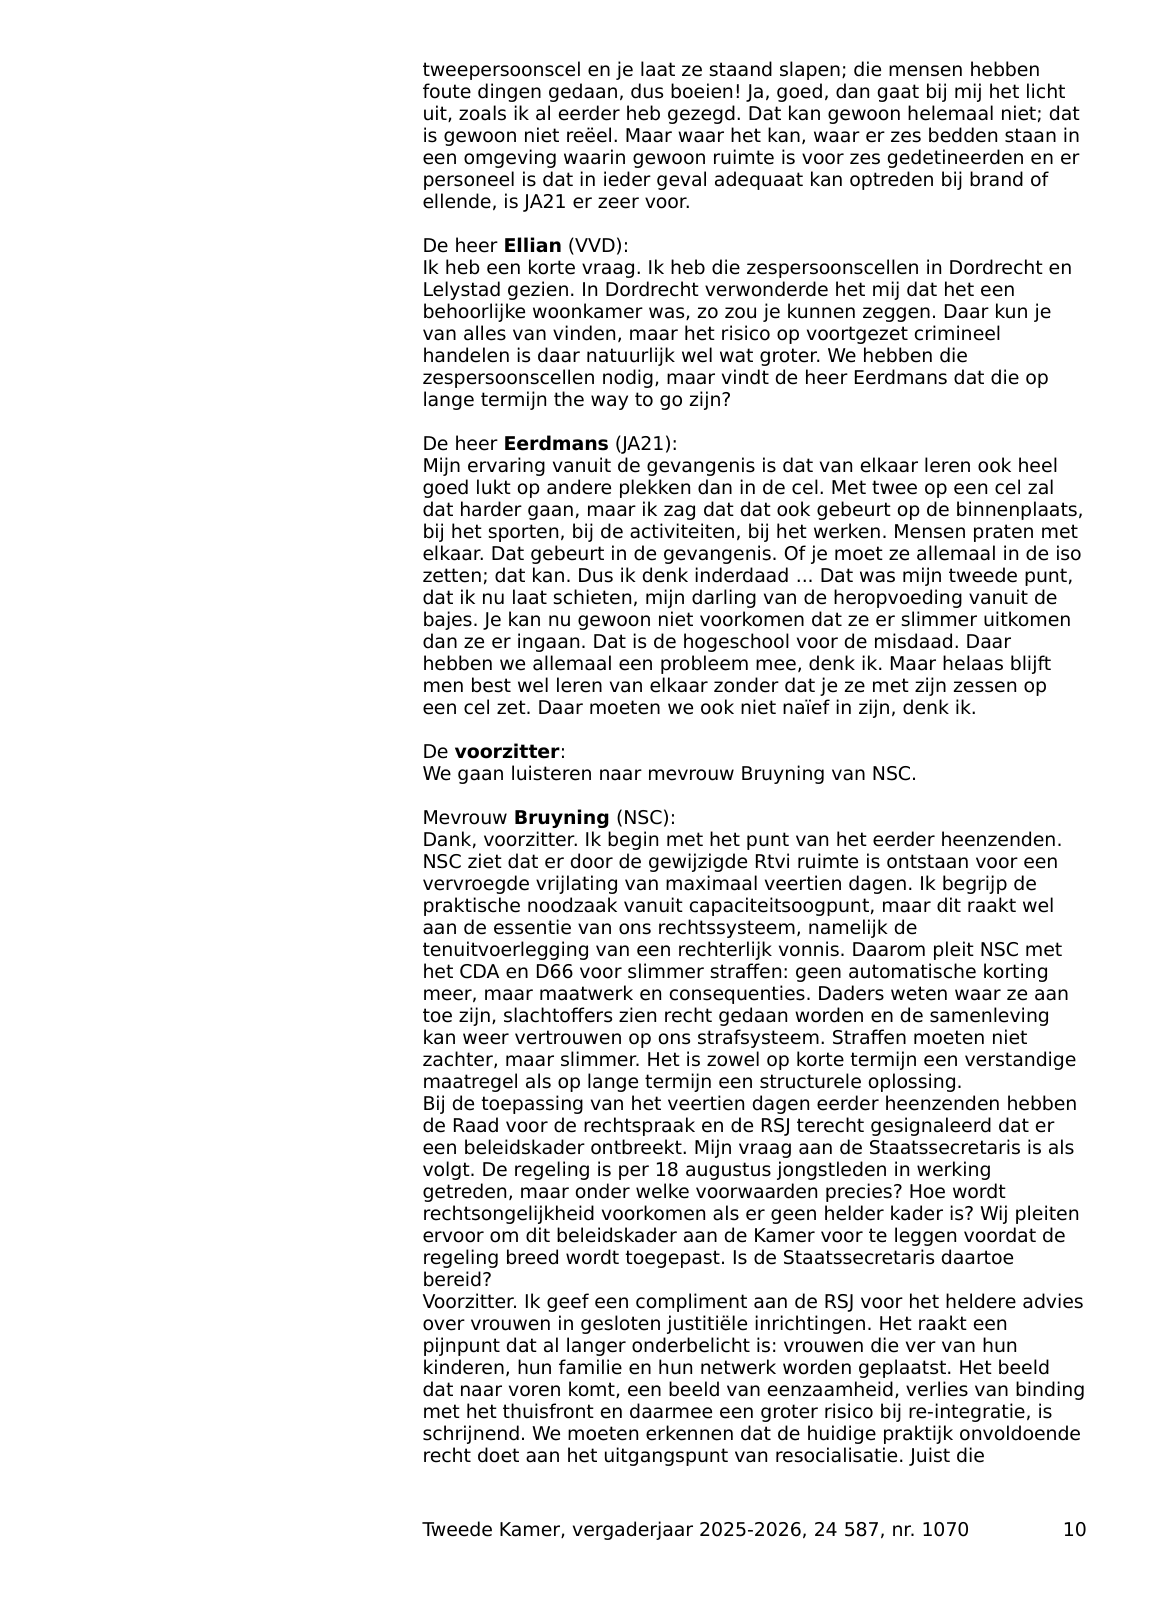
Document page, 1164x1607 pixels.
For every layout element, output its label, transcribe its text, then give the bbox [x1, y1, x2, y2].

text De heer Ellian (VVD): [422, 235, 1087, 257]
text Dank, voorzitter. Ik begin met het punt van het eerder heenzenden. NSC ziet dat er door de gewijzigde Rtvi ruimte is ontstaan voor een vervroegde vrijlating van maximaal veertien dagen. Ik begrijp de praktische noodzaak vanuit capaciteitsoogpunt, maar dit raakt wel aan de essentie van ons rechtssysteem, namelijk de tenuitvoerlegging van een rechterlijk vonnis. Daarom pleit NSC met het CDA en D66 voor slimmer straffen: geen automatische korting meer, maar maatwerk en consequenties. Daders weten waar ze aan toe zijn, slachtoffers zien recht gedaan worden en de samenleving kan weer vertrouwen op ons strafsysteem. Straffen moeten niet zachter, maar slimmer. Het is zowel op korte termijn een verstandige maatregel als op lange termijn een structurele oplossing. [422, 829, 1087, 1093]
text De voorzitter: [422, 741, 1087, 763]
text Mevrouw Bruyning (NSC): [422, 807, 1087, 829]
text We gaan luisteren naar mevrouw Bruyning van NSC. [422, 763, 1087, 785]
text tweepersoonscel en je laat ze staand slapen; die mensen hebben foute dingen gedaan, dus boeien! Ja, goed, dan gaat bij mij het licht uit, zoals ik al eerder heb gezegd. Dat kan gewoon helemaal niet; dat is gewoon niet reëel. Maar waar het kan, waar er zes bedden staan in een omgeving waarin gewoon ruimte is voor zes gedetineerden en er personeel is dat in ieder geval adequaat kan optreden bij brand of ellende, is JA21 er zeer voor. [422, 59, 1087, 213]
text De heer Eerdmans (JA21): [422, 433, 1087, 455]
text Mijn ervaring vanuit de gevangenis is dat van elkaar leren ook heel goed lukt op andere plekken dan in de cel. Met twee op een cel zal dat harder gaan, maar ik zag dat dat ook gebeurt op de binnenplaats, bij het sporten, bij de activiteiten, bij het werken. Mensen praten met elkaar. Dat gebeurt in de gevangenis. Of je moet ze allemaal in de iso zetten; dat kan. Dus ik denk inderdaad ... Dat was mijn tweede punt, dat ik nu laat schieten, mijn darling van de heropvoeding vanuit de bajes. Je kan nu gewoon niet voorkomen dat ze er slimmer uitkomen dan ze er ingaan. Dat is de hogeschool voor de misdaad. Daar hebben we allemaal een probleem mee, denk ik. Maar helaas blijft men best wel leren van elkaar zonder dat je ze met zijn zessen op een cel zet. Daar moeten we ook niet naïef in zijn, denk ik. [422, 455, 1087, 719]
text Ik heb een korte vraag. Ik heb die zespersoonscellen in Dordrecht en Lelystad gezien. In Dordrecht verwonderde het mij dat het een behoorlijke woonkamer was, zo zou je kunnen zeggen. Daar kun je van alles van vinden, maar het risico op voortgezet crimineel handelen is daar natuurlijk wel wat groter. We hebben die zespersoonscellen nodig, maar vindt de heer Eerdmans dat die op lange termijn the way to go zijn? [422, 257, 1087, 411]
text Voorzitter. Ik geef een compliment aan de RSJ voor het heldere advies over vrouwen in gesloten justitiële inrichtingen. Het raakt een pijnpunt dat al langer onderbelicht is: vrouwen die ver van hun kinderen, hun familie en hun netwerk worden geplaatst. Het beeld dat naar voren komt, een beeld van eenzaamheid, verlies van binding met het thuisfront en daarmee een groter risico bij re-integratie, is schrijnend. We moeten erkennen dat de huidige praktijk onvoldoende recht doet aan het uitgangspunt van resocialisatie. Juist die [422, 1291, 1087, 1467]
text Bij de toepassing van het veertien dagen eerder heenzenden hebben de Raad voor de rechtspraak en de RSJ terecht gesignaleerd dat er een beleidskader ontbreekt. Mijn vraag aan de Staatssecretaris is als volgt. De regeling is per 18 augustus jongstleden in werking getreden, maar onder welke voorwaarden precies? Hoe wordt rechtsongelijkheid voorkomen als er geen helder kader is? Wij pleiten ervoor om dit beleidskader aan de Kamer voor te leggen voordat de regeling breed wordt toegepast. Is de Staatssecretaris daartoe bereid? [422, 1093, 1087, 1291]
